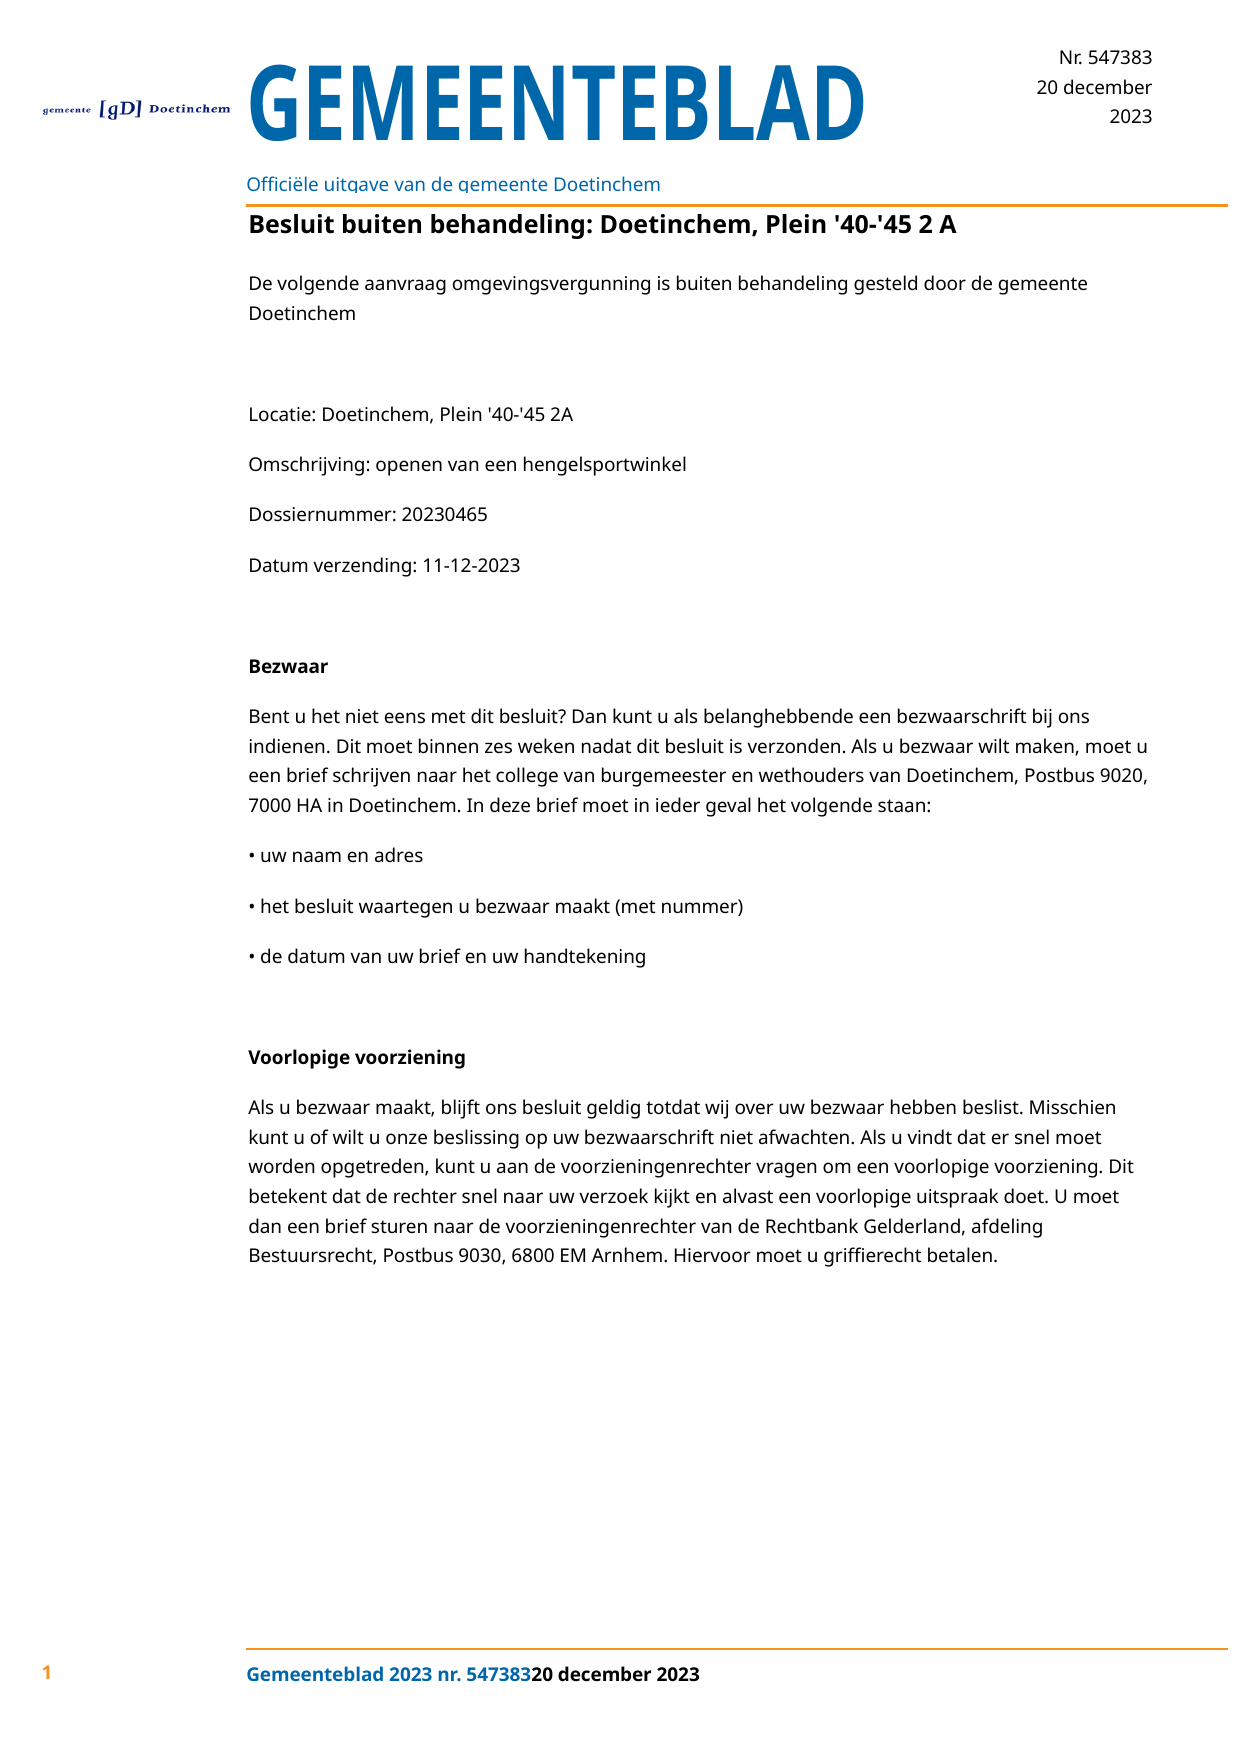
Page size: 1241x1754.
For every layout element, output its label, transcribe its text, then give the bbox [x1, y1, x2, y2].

text Bent u het niet eens met dit besluit? Dan kunt u als belanghebbende een bezwaarschrift bij ons indienen. Dit moet binnen zes weken nadat dit besluit is verzonden. Als u bezwaar wilt maken, moet u een brief schrijven naar het college van burgemeester en wethouders van Doetinchem, Postbus 9020, 7000 HA in Doetinchem. In deze brief moet in ieder geval het volgende staan: [248, 703, 1152, 818]
text Datum verzending: 11-12-2023 [248, 552, 1152, 578]
picture [41, 47, 231, 172]
text Bezwaar [248, 653, 1152, 678]
text Omschrijving: openen van een hengelsportwinkel [248, 451, 1152, 477]
text • de datum van uw brief en uw handtekening [248, 943, 1152, 969]
text • uw naam en adres [248, 842, 1152, 868]
text De volgende aanvraag omgevingsvergunning is buiten behandeling gesteld door de gemeente Doetinchem [248, 270, 1152, 326]
text Locatie: Doetinchem, Plein '40-'45 2A [248, 401, 1152, 426]
text Voorlopige voorziening [248, 1044, 1152, 1070]
text Dossiernummer: 20230465 [248, 502, 1152, 527]
text Besluit buiten behandeling: Doetinchem, Plein '40-'45 2 A [248, 207, 1152, 241]
text Als u bezwaar maakt, blijft ons besluit geldig totdat wij over uw bezwaar hebben beslist. Misschien kunt u of wilt u onze beslissing op uw bezwaarschrift niet afwachten. Als u vindt dat er snel moet worden opgetreden, kunt u aan de voorzieningenrechter vragen om een voorlopige voorziening. Dit betekent dat de rechter snel naar uw verzoek kijkt en alvast een voorlopige uitspraak doet. U moet dan een brief sturen naar de voorzieningenrechter van de Rechtbank Gelderland, afdeling Bestuursrecht, Postbus 9030, 6800 EM Arnhem. Hiervoor moet u griffierecht betalen. [248, 1094, 1152, 1268]
text • het besluit waartegen u bezwaar maakt (met nummer) [248, 893, 1152, 918]
